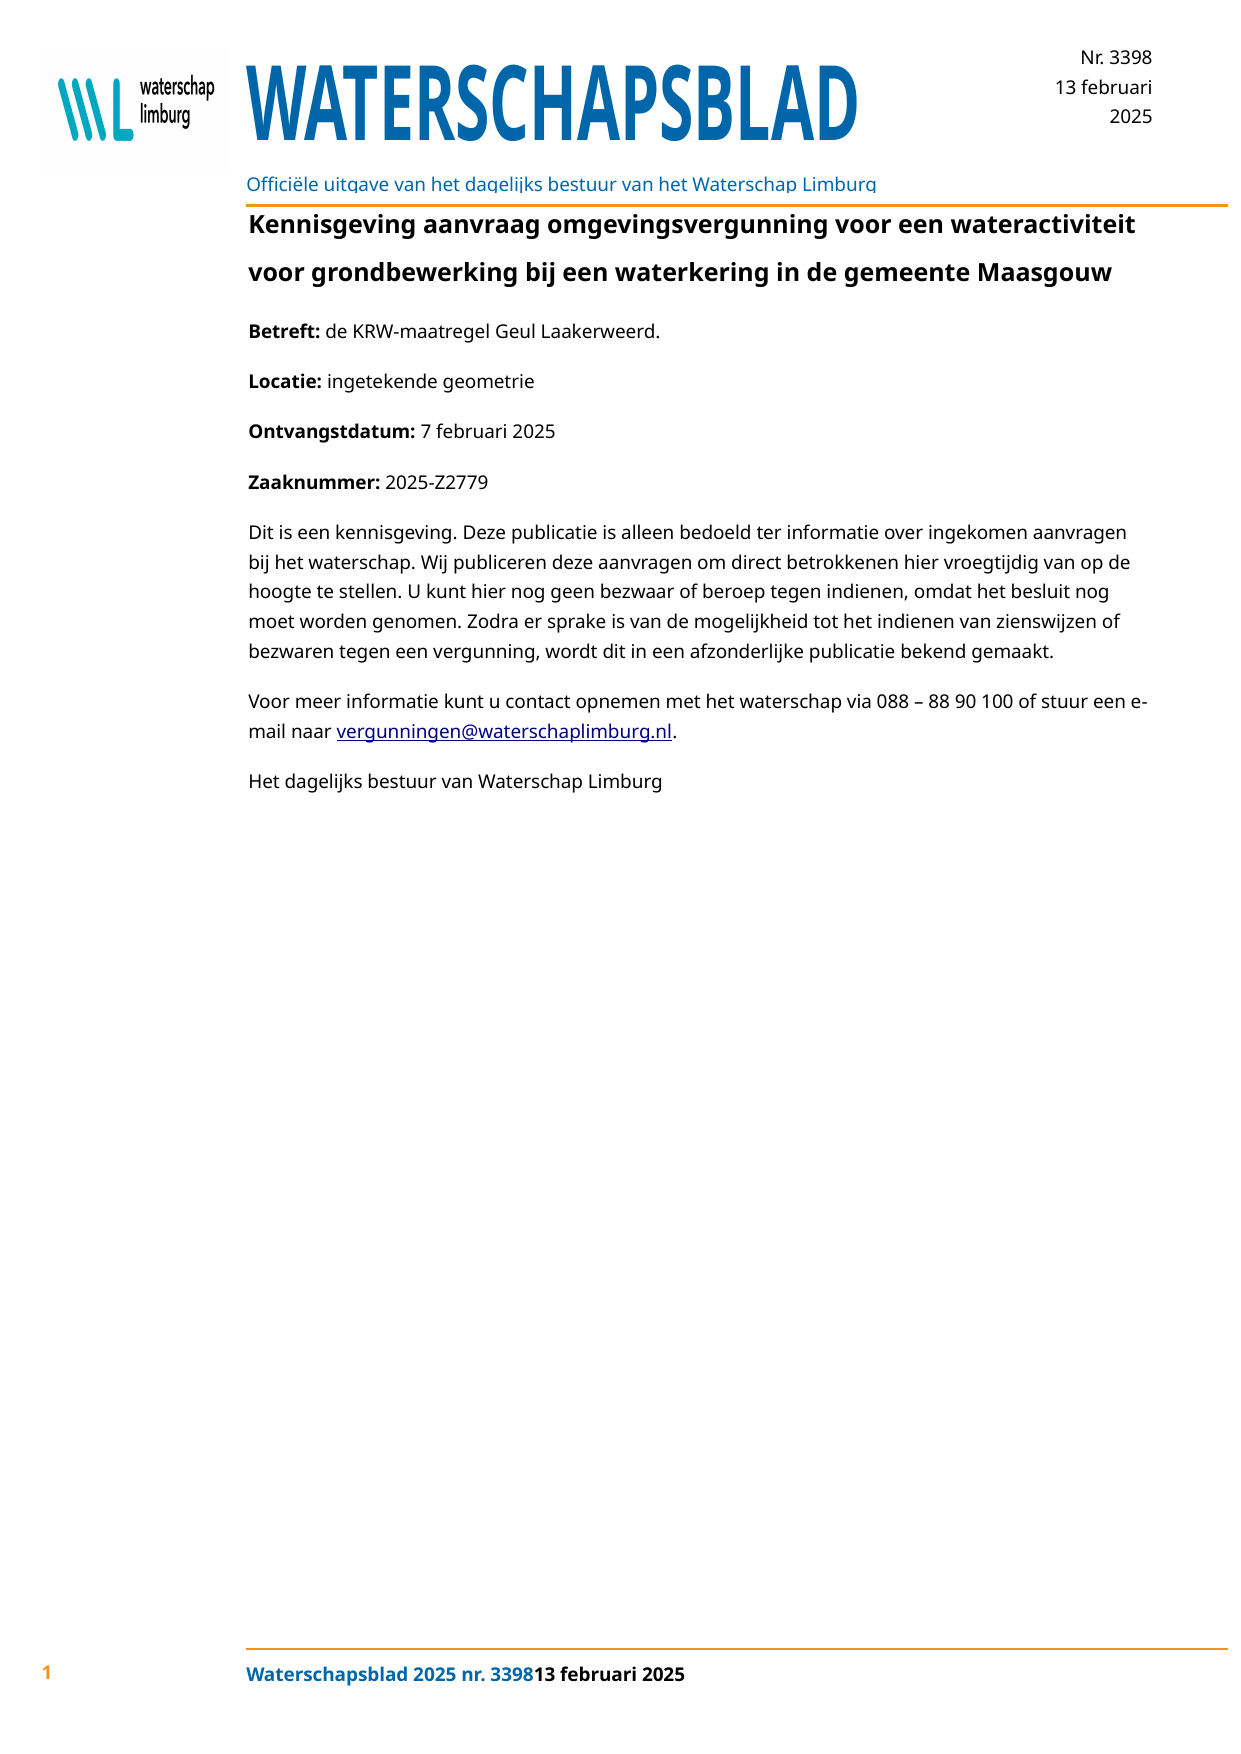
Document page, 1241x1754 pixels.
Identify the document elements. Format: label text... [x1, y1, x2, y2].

text Zaaknummer: 2025-Z2779 [248, 469, 1152, 495]
text Het dagelijks bestuur van Waterschap Limburg [248, 768, 1152, 794]
text Dit is een kennisgeving. Deze publicatie is alleen bedoeld ter informatie over ingekomen aanvragen bij het waterschap. Wij publiceren deze aanvragen om direct betrokkenen hier vroegtijdig van op de hoogte te stellen. U kunt hier nog geen bezwaar of beroep tegen indienen, omdat het besluit nog moet worden genomen. Zodra er sprake is van de mogelijkheid tot het indienen van zienswijzen of bezwaren tegen een vergunning, wordt dit in een afzonderlijke publicatie bekend gemaakt. [248, 519, 1152, 664]
text Voor meer informatie kunt u contact opnemen met het waterschap via 088 – 88 90 100 of stuur een e-mail naar vergunningen@waterschaplimburg.nl. [248, 688, 1152, 744]
picture [41, 47, 231, 172]
text Locatie: ingetekende geometrie [248, 368, 1152, 394]
text Betreft: de KRW-maatregel Geul Laakerweerd. [248, 318, 1152, 344]
text Ontvangstdatum: 7 februari 2025 [248, 419, 1152, 444]
text Kennisgeving aanvraag omgevingsvergunning voor een wateractiviteit voor grondbewerking bij een waterkering in de gemeente Maasgouw [248, 207, 1152, 288]
